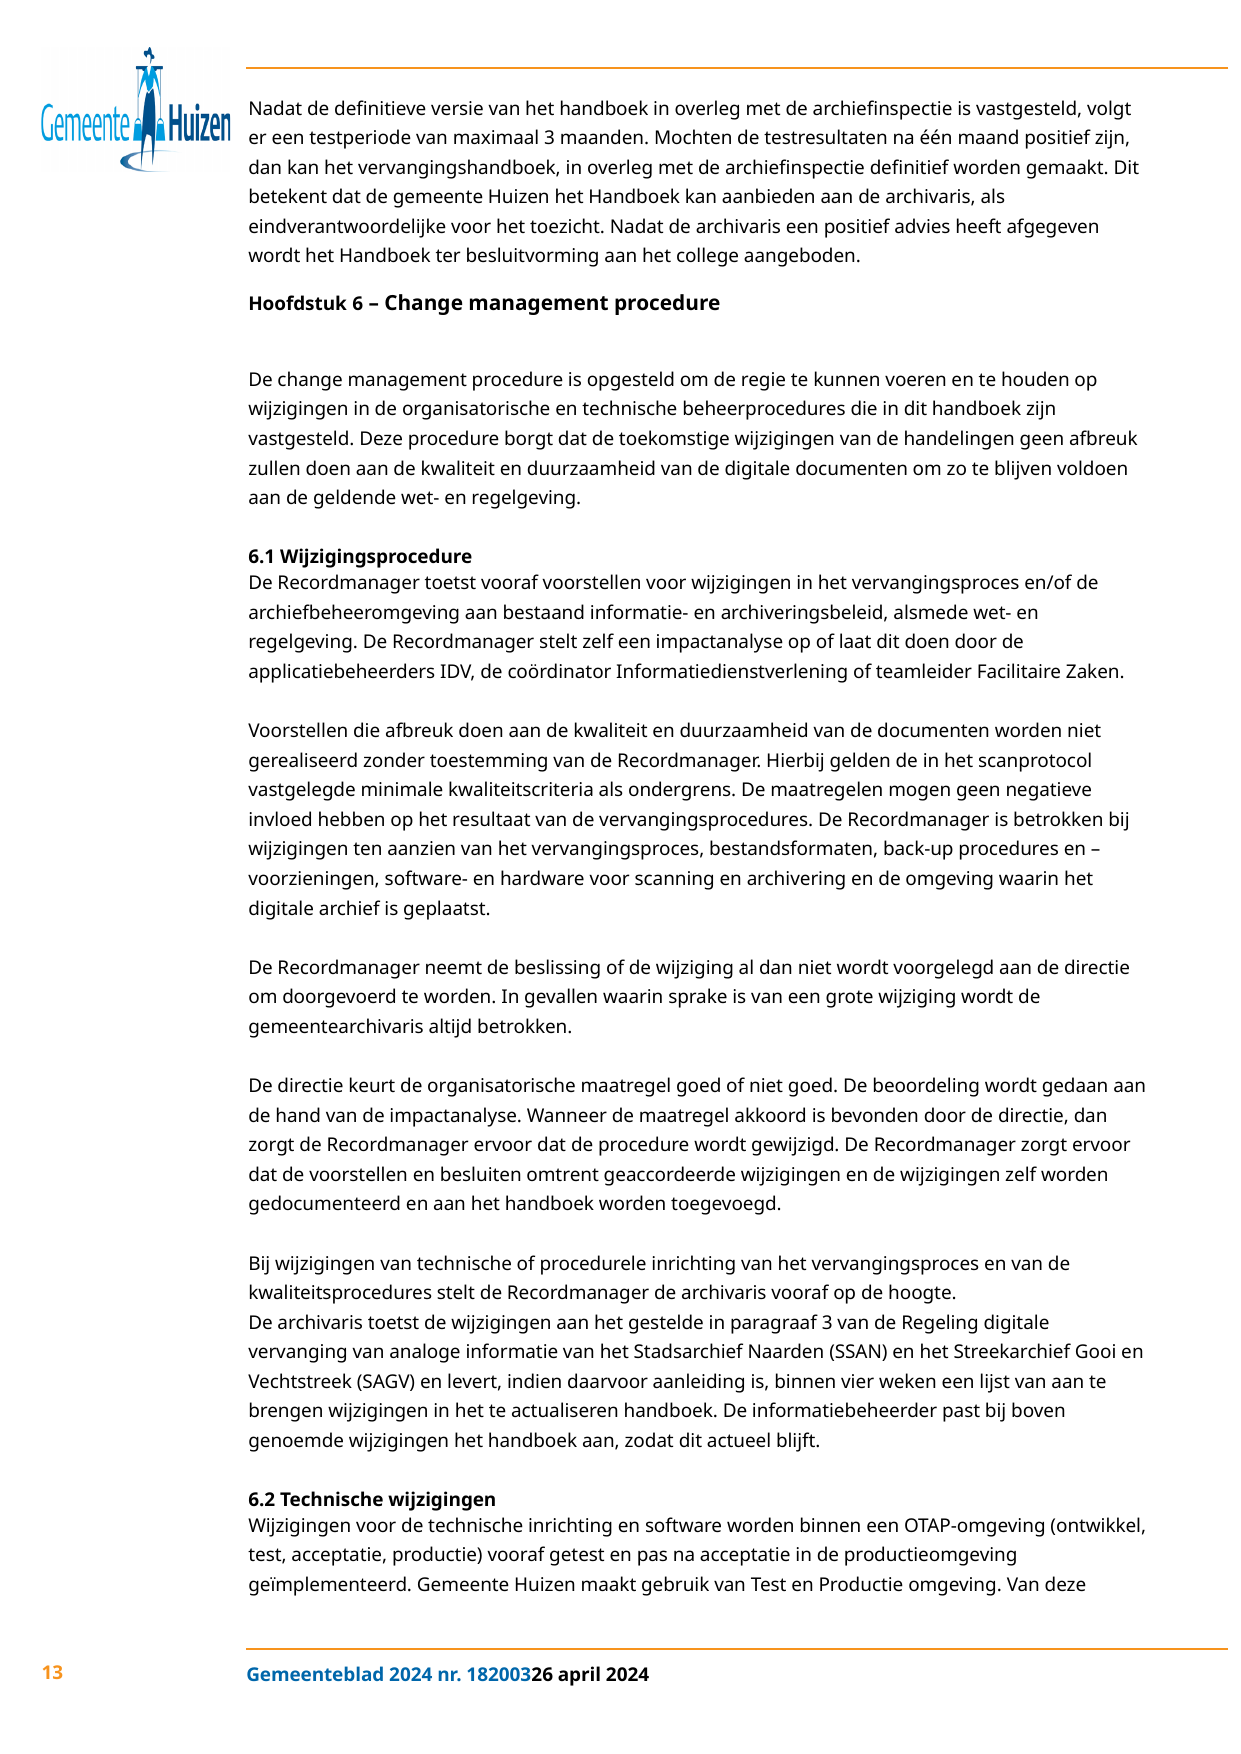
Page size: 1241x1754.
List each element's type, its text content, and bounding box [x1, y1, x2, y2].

text 6.2 Technische wijzigingen [248, 1486, 1152, 1512]
text Nadat de definitieve versie van het handboek in overleg met de archiefinspectie is vastgesteld, volgt er een testperiode van maximaal 3 maanden. Mochten de testresultaten na één maand positief zijn, dan kan het vervangingshandboek, in overleg met de archiefinspectie definitief worden gemaakt. Dit betekent dat de gemeente Huizen het Handboek kan aanbieden aan de archivaris, als eindverantwoordelijke voor het toezicht. Nadat de archivaris een positief advies heeft afgegeven wordt het Handboek ter besluitvorming aan het college aangeboden. [248, 95, 1152, 268]
text Wijzigingen voor de technische inrichting en software worden binnen een OTAP-omgeving (ontwikkel, test, acceptatie, productie) vooraf getest en pas na acceptatie in de productieomgeving geïmplementeerd. Gemeente Huizen maakt gebruik van Test en Productie omgeving. Van deze [248, 1512, 1152, 1597]
text De Recordmanager neemt de beslissing of de wijziging al dan niet wordt voorgelegd aan de directie om doorgevoerd te worden. In gevallen waarin sprake is van een grote wijziging wordt de gemeentearchivaris altijd betrokken. [248, 954, 1152, 1039]
text Voorstellen die afbreuk doen aan de kwaliteit en duurzaamheid van de documenten worden niet gerealiseerd zonder toestemming van de Recordmanager. Hierbij gelden de in het scanprotocol vastgelegde minimale kwaliteitscriteria als ondergrens. De maatregelen mogen geen negatieve invloed hebben op het resultaat van de vervangingsprocedures. De Recordmanager is betrokken bij wijzigingen ten aanzien van het vervangingsproces, bestandsformaten, back-up procedures en – voorzieningen, software- en hardware voor scanning en archivering en de omgeving waarin het digitale archief is geplaatst. [248, 717, 1152, 920]
text De directie keurt de organisatorische maatregel goed of niet goed. De beoordeling wordt gedaan aan de hand van de impactanalyse. Wanneer de maatregel akkoord is bevonden door de directie, dan zorgt de Recordmanager ervoor dat de procedure wordt gewijzigd. De Recordmanager zorgt ervoor dat de voorstellen en besluiten omtrent geaccordeerde wijzigingen en de wijzigingen zelf worden gedocumenteerd en aan het handboek worden toegevoegd. [248, 1072, 1152, 1216]
text Bij wijzigingen van technische of procedurele inrichting van het vervangingsproces en van de kwaliteitsprocedures stelt de Recordmanager de archivaris vooraf op de hoogte. [248, 1250, 1152, 1305]
picture [41, 47, 231, 172]
text Hoofdstuk 6 – Change management procedure [248, 288, 1152, 317]
text De change management procedure is opgesteld om de regie te kunnen voeren en te houden op wijzigingen in de organisatorische en technische beheerprocedures die in dit handboek zijn vastgesteld. Deze procedure borgt dat de toekomstige wijzigingen van de handelingen geen afbreuk zullen doen aan de kwaliteit en duurzaamheid van de digitale documenten om zo te blijven voldoen aan de geldende wet- en regelgeving. [248, 366, 1152, 510]
text De archivaris toetst de wijzigingen aan het gestelde in paragraaf 3 van de Regeling digitale vervanging van analoge informatie van het Stadsarchief Naarden (SSAN) en het Streekarchief Gooi en Vechtstreek (SAGV) en levert, indien daarvoor aanleiding is, binnen vier weken een lijst van aan te brengen wijzigingen in het te actualiseren handboek. De informatiebeheerder past bij boven genoemde wijzigingen het handboek aan, zodat dit actueel blijft. [248, 1309, 1152, 1453]
text 6.1 Wijzigingsprocedure [248, 543, 1152, 569]
text De Recordmanager toetst vooraf voorstellen voor wijzigingen in het vervangingsproces en/of de archiefbeheeromgeving aan bestaand informatie- en archiveringsbeleid, alsmede wet- en regelgeving. De Recordmanager stelt zelf een impactanalyse op of laat dit doen door de applicatiebeheerders IDV, de coördinator Informatiedienstverlening of teamleider Facilitaire Zaken. [248, 569, 1152, 684]
